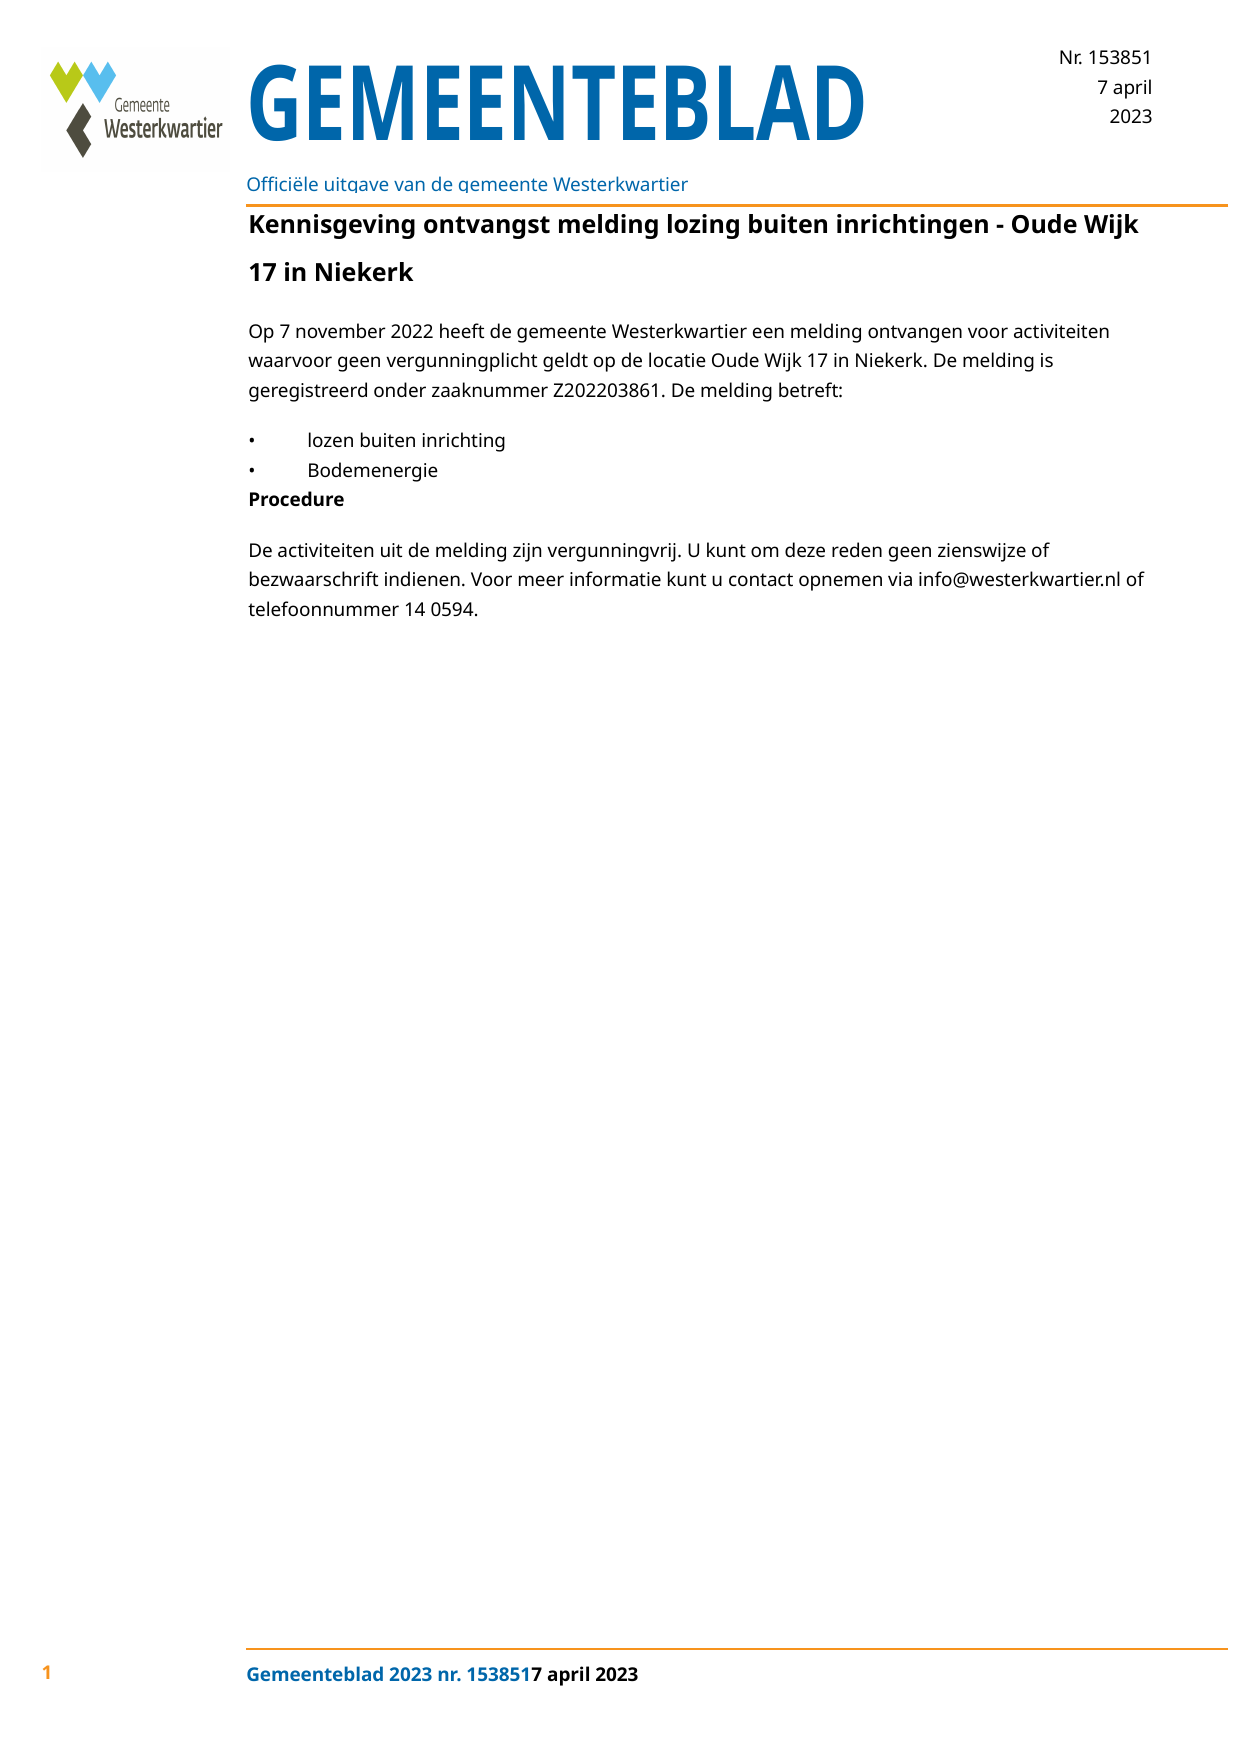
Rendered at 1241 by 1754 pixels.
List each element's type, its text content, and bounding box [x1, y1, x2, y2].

list Bodemenergie [248, 457, 1152, 483]
text Kennisgeving ontvangst melding lozing buiten inrichtingen - Oude Wijk 17 in Niekerk [248, 207, 1152, 288]
list lozen buiten inrichting [248, 427, 1152, 453]
text Op 7 november 2022 heeft de gemeente Westerkwartier een melding ontvangen voor activiteiten waarvoor geen vergunningplicht geldt op de locatie Oude Wijk 17 in Niekerk. De melding is geregistreerd onder zaaknummer Z202203861. De melding betreft: [248, 318, 1152, 403]
picture [41, 47, 231, 172]
text De activiteiten uit de melding zijn vergunningvrij. U kunt om deze reden geen zienswijze of bezwaarschrift indienen. Voor meer informatie kunt u contact opnemen via info@westerkwartier.nl of telefoonnummer 14 0594. [248, 537, 1152, 622]
text Procedure [248, 487, 1152, 512]
